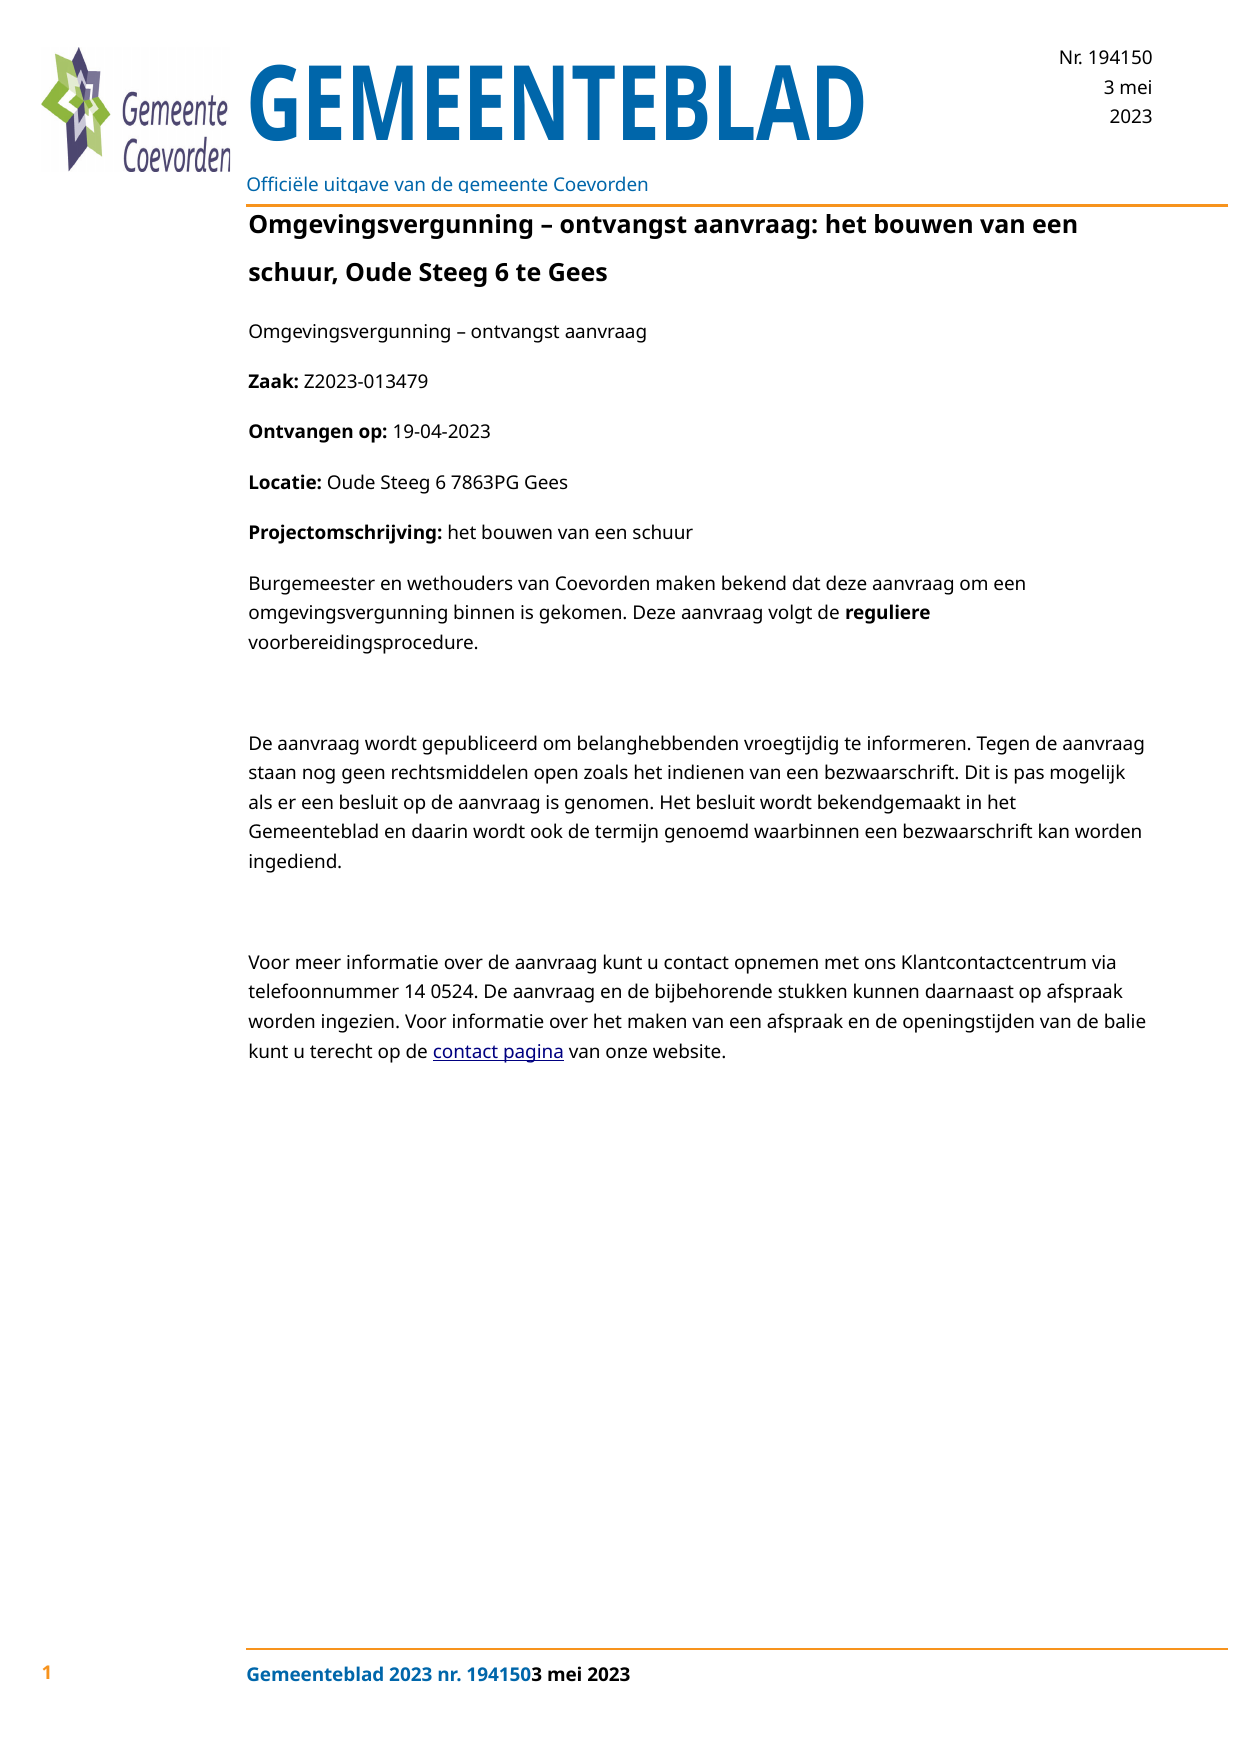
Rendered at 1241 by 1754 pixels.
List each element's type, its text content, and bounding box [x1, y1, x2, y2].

text Projectomschrijving: het bouwen van een schuur [248, 519, 1152, 545]
text Zaak: Z2023-013479 [248, 368, 1152, 394]
text Ontvangen op: 19-04-2023 [248, 419, 1152, 444]
text Voor meer informatie over de aanvraag kunt u contact opnemen met ons Klantcontactcentrum via telefoonnummer 14 0524. De aanvraag en de bijbehorende stukken kunnen daarnaast op afspraak worden ingezien. Voor informatie over het maken van een afspraak en de openingstijden van de balie kunt u terecht op de contact pagina van onze website. [248, 949, 1152, 1064]
picture [41, 47, 231, 172]
text De aanvraag wordt gepubliceerd om belanghebbenden vroegtijdig te informeren. Tegen de aanvraag staan nog geen rechtsmiddelen open zoals het indienen van een bezwaarschrift. Dit is pas mogelijk als er een besluit op de aanvraag is genomen. Het besluit wordt bekendgemaakt in het Gemeenteblad en daarin wordt ook de termijn genoemd waarbinnen een bezwaarschrift kan worden ingediend. [248, 730, 1152, 874]
text Omgevingsvergunning – ontvangst aanvraag [248, 318, 1152, 344]
text Locatie: Oude Steeg 6 7863PG Gees [248, 469, 1152, 495]
text Omgevingsvergunning – ontvangst aanvraag: het bouwen van een schuur, Oude Steeg 6 te Gees [248, 207, 1152, 288]
text Burgemeester en wethouders van Coevorden maken bekend dat deze aanvraag om een omgevingsvergunning binnen is gekomen. Deze aanvraag volgt de reguliere voorbereidingsprocedure. [248, 570, 1152, 655]
